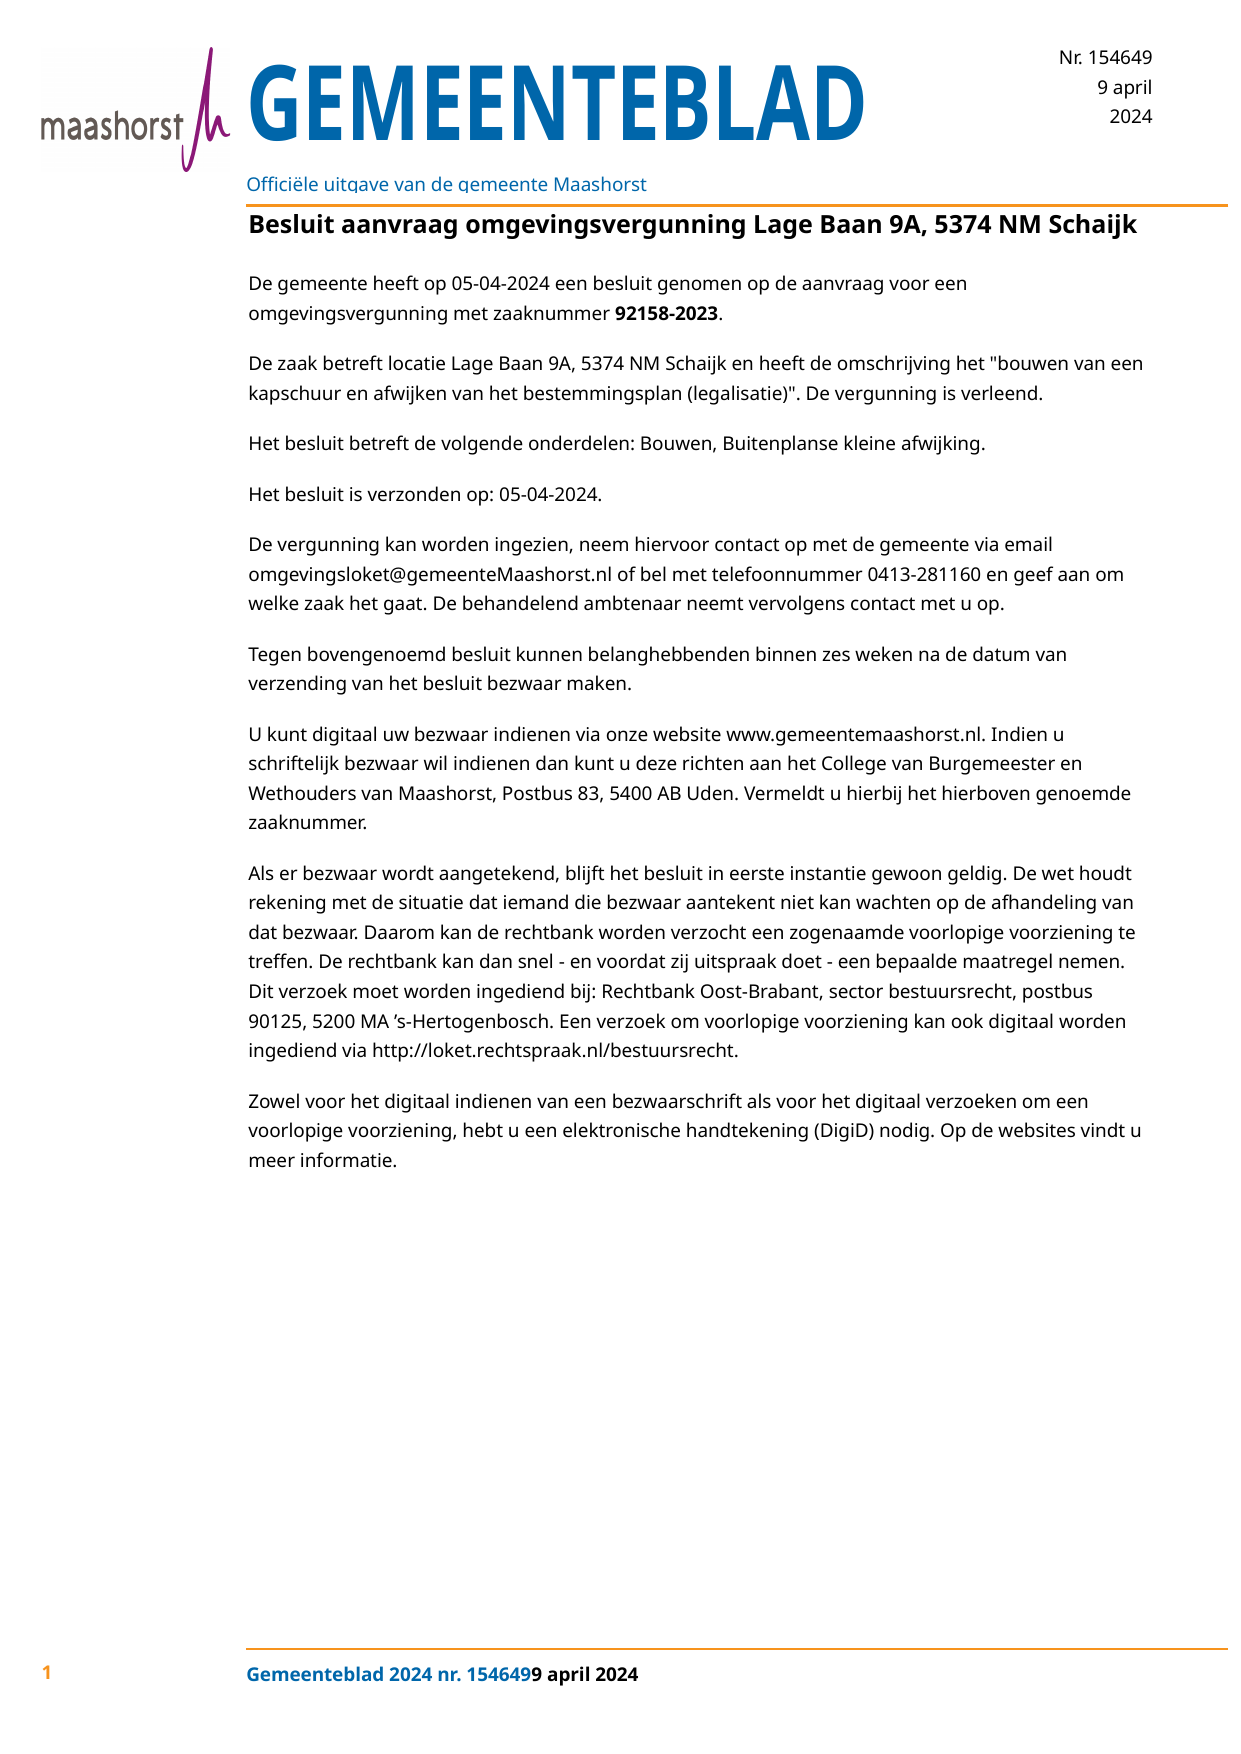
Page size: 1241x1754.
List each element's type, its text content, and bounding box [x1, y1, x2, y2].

text Zowel voor het digitaal indienen van een bezwaarschrift als voor het digitaal verzoeken om een voorlopige voorziening, hebt u een elektronische handtekening (DigiD) nodig. Op de websites vindt u meer informatie. [248, 1088, 1152, 1173]
text Het besluit is verzonden op: 05-04-2024. [248, 481, 1152, 506]
text De gemeente heeft op 05-04-2024 een besluit genomen op de aanvraag voor een omgevingsvergunning met zaaknummer 92158-2023. [248, 270, 1152, 326]
text Het besluit betreft de volgende onderdelen: Bouwen, Buitenplanse kleine afwijking. [248, 430, 1152, 456]
text De zaak betreft locatie Lage Baan 9A, 5374 NM Schaijk en heeft de omschrijving het "bouwen van een kapschuur en afwijken van het bestemmingsplan (legalisatie)". De vergunning is verleend. [248, 350, 1152, 406]
text Besluit aanvraag omgevingsvergunning Lage Baan 9A, 5374 NM Schaijk [248, 207, 1152, 241]
picture [41, 47, 231, 172]
text Tegen bovengenoemd besluit kunnen belanghebbenden binnen zes weken na de datum van verzending van het besluit bezwaar maken. [248, 641, 1152, 696]
text Als er bezwaar wordt aangetekend, blijft het besluit in eerste instantie gewoon geldig. De wet houdt rekening met de situatie dat iemand die bezwaar aantekent niet kan wachten op de afhandeling van dat bezwaar. Daarom kan de rechtbank worden verzocht een zogenaamde voorlopige voorziening te treffen. De rechtbank kan dan snel - en voordat zij uitspraak doet - een bepaalde maatregel nemen. Dit verzoek moet worden ingediend bij: Rechtbank Oost-Brabant, sector bestuursrecht, postbus 90125, 5200 MA ’s-Hertogenbosch. Een verzoek om voorlopige voorziening kan ook digitaal worden ingediend via http://loket.rechtspraak.nl/bestuursrecht. [248, 860, 1152, 1063]
text U kunt digitaal uw bezwaar indienen via onze website www.gemeentemaashorst.nl. Indien u schriftelijk bezwaar wil indienen dan kunt u deze richten aan het College van Burgemeester en Wethouders van Maashorst, Postbus 83, 5400 AB Uden. Vermeldt u hierbij het hierboven genoemde zaaknummer. [248, 721, 1152, 835]
text De vergunning kan worden ingezien, neem hiervoor contact op met de gemeente via email omgevingsloket@gemeenteMaashorst.nl of bel met telefoonnummer 0413-281160 en geef aan om welke zaak het gaat. De behandelend ambtenaar neemt vervolgens contact met u op. [248, 531, 1152, 616]
